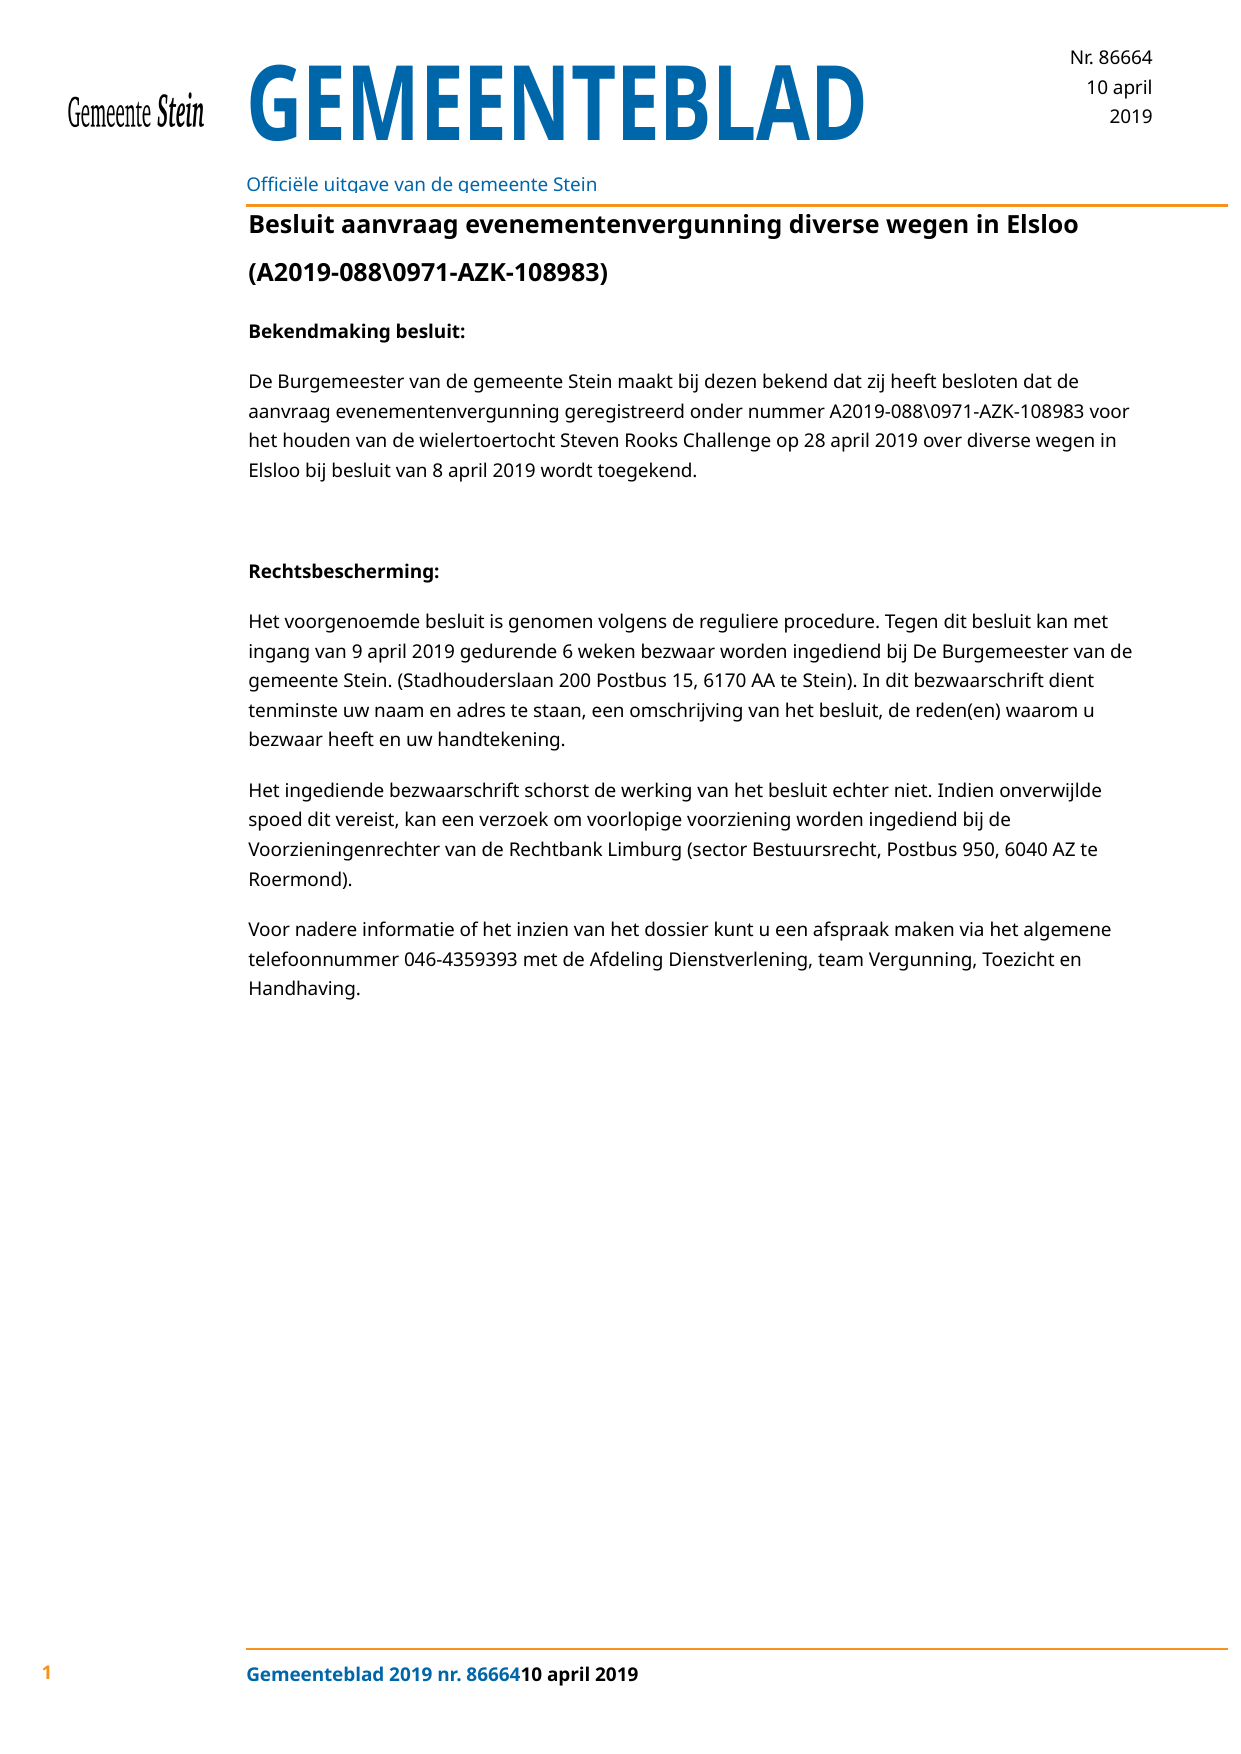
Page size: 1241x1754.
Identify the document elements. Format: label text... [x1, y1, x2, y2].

text Het ingediende bezwaarschrift schorst de werking van het besluit echter niet. Indien onverwijlde spoed dit vereist, kan een verzoek om voorlopige voorziening worden ingediend bij de Voorzieningenrechter van de Rechtbank Limburg (sector Bestuursrecht, Postbus 950, 6040 AZ te Roermond). [248, 777, 1152, 892]
text De Burgemeester van de gemeente Stein maakt bij dezen bekend dat zij heeft besloten dat de aanvraag evenementenvergunning geregistreerd onder nummer A2019-088\0971-AZK-108983 voor het houden van de wielertoertocht Steven Rooks Challenge op 28 april 2019 over diverse wegen in Elsloo bij besluit van 8 april 2019 wordt toegekend. [248, 368, 1152, 483]
text Het voorgenoemde besluit is genomen volgens de reguliere procedure. Tegen dit besluit kan met ingang van 9 april 2019 gedurende 6 weken bezwaar worden ingediend bij De Burgemeester van de gemeente Stein. (Stadhouderslaan 200 Postbus 15, 6170 AA te Stein). In dit bezwaarschrift dient tenminste uw naam en adres te staan, een omschrijving van het besluit, de reden(en) waarom u bezwaar heeft en uw handtekening. [248, 608, 1152, 752]
picture [41, 47, 231, 172]
text Rechtsbescherming: [248, 558, 1152, 584]
text Voor nadere informatie of het inzien van het dossier kunt u een afspraak maken via het algemene telefoonnummer 046-4359393 met de Afdeling Dienstverlening, team Vergunning, Toezicht en Handhaving. [248, 916, 1152, 1001]
text Besluit aanvraag evenementenvergunning diverse wegen in Elsloo (A2019-088\0971-AZK-108983) [248, 207, 1152, 288]
text Bekendmaking besluit: [248, 318, 1152, 344]
